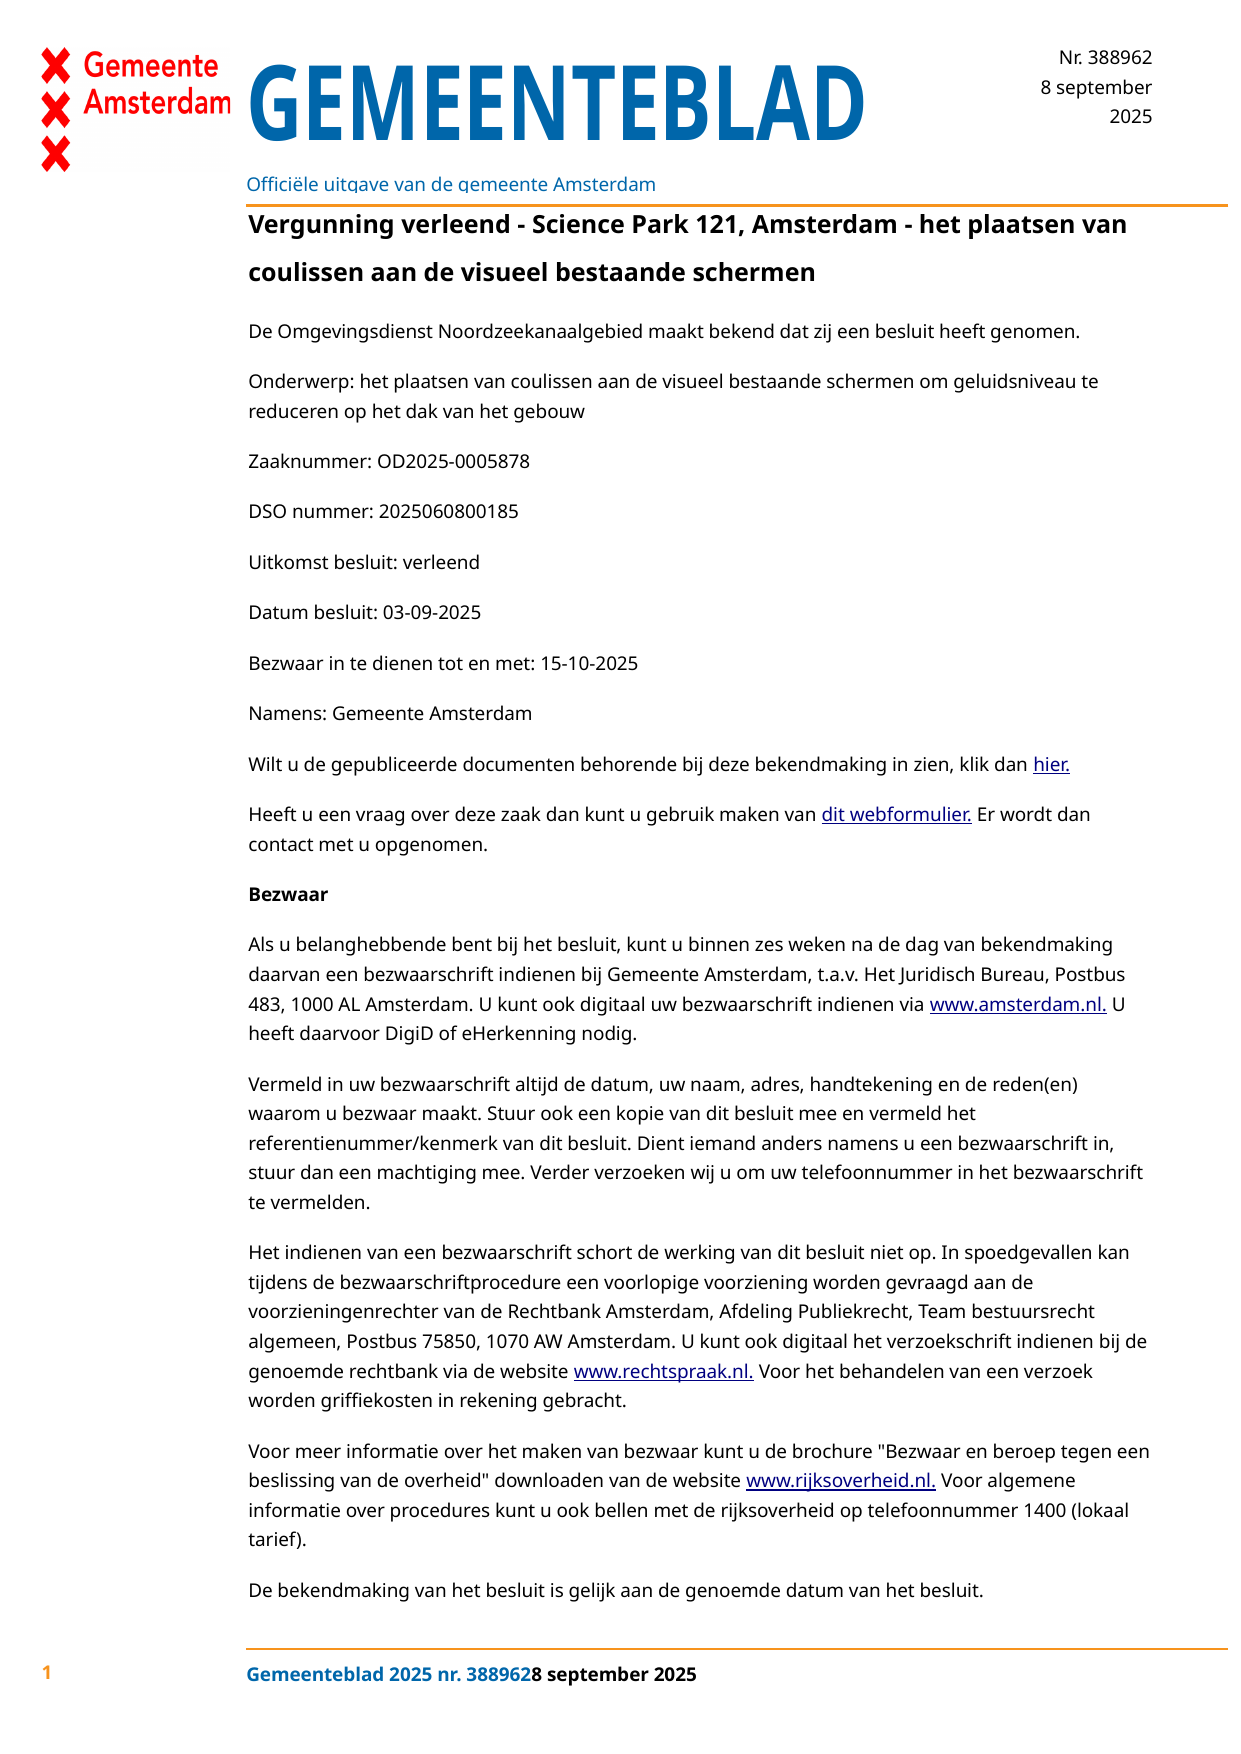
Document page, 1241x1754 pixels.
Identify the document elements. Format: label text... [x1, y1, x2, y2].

text De Omgevingsdienst Noordzeekanaalgebied maakt bekend dat zij een besluit heeft genomen. [248, 318, 1152, 344]
text Vergunning verleend - Science Park 121, Amsterdam - het plaatsen van coulissen aan de visueel bestaande schermen [248, 207, 1152, 288]
text Wilt u de gepubliceerde documenten behorende bij deze bekendmaking in zien, klik dan hier. [248, 751, 1152, 777]
text Voor meer informatie over het maken van bezwaar kunt u de brochure "Bezwaar en beroep tegen een beslissing van de overheid" downloaden van de website www.rijksoverheid.nl. Voor algemene informatie over procedures kunt u ook bellen met de rijksoverheid op telefoonnummer 1400 (lokaal tarief). [248, 1438, 1152, 1552]
text Zaaknummer: OD2025-0005878 [248, 448, 1152, 474]
picture [41, 47, 231, 172]
text Uitkomst besluit: verleend [248, 549, 1152, 575]
text Als u belanghebbende bent bij het besluit, kunt u binnen zes weken na de dag van bekendmaking daarvan een bezwaarschrift indienen bij Gemeente Amsterdam, t.a.v. Het Juridisch Bureau, Postbus 483, 1000 AL Amsterdam. U kunt ook digitaal uw bezwaarschrift indienen via www.amsterdam.nl. U heeft daarvoor DigiD of eHerkenning nodig. [248, 932, 1152, 1046]
text Heeft u een vraag over deze zaak dan kunt u gebruik maken van dit webformulier. Er wordt dan contact met u opgenomen. [248, 801, 1152, 857]
text DSO nummer: 2025060800185 [248, 499, 1152, 524]
text De bekendmaking van het besluit is gelijk aan de genoemde datum van het besluit. [248, 1577, 1152, 1603]
text Onderwerp: het plaatsen van coulissen aan de visueel bestaande schermen om geluidsniveau te reduceren op het dak van het gebouw [248, 368, 1152, 424]
text Namens: Gemeente Amsterdam [248, 700, 1152, 726]
text Vermeld in uw bezwaarschrift altijd de datum, uw naam, adres, handtekening en de reden(en) waarom u bezwaar maakt. Stuur ook een kopie van dit besluit mee en vermeld het referentienummer/kenmerk van dit besluit. Dient iemand anders namens u een bezwaarschrift in, stuur dan een machtiging mee. Verder verzoeken wij u om uw telefoonnummer in het bezwaarschrift te vermelden. [248, 1071, 1152, 1215]
text Bezwaar in te dienen tot en met: 15-10-2025 [248, 650, 1152, 676]
text Het indienen van een bezwaarschrift schort de werking van dit besluit niet op. In spoedgevallen kan tijdens de bezwaarschriftprocedure een voorlopige voorziening worden gevraagd aan de voorzieningenrechter van de Rechtbank Amsterdam, Afdeling Publiekrecht, Team bestuursrecht algemeen, Postbus 75850, 1070 AW Amsterdam. U kunt ook digitaal het verzoekschrift indienen bij de genoemde rechtbank via de website www.rechtspraak.nl. Voor het behandelen van een verzoek worden griffiekosten in rekening gebracht. [248, 1239, 1152, 1413]
text Datum besluit: 03-09-2025 [248, 599, 1152, 625]
text Bezwaar [248, 881, 1152, 907]
